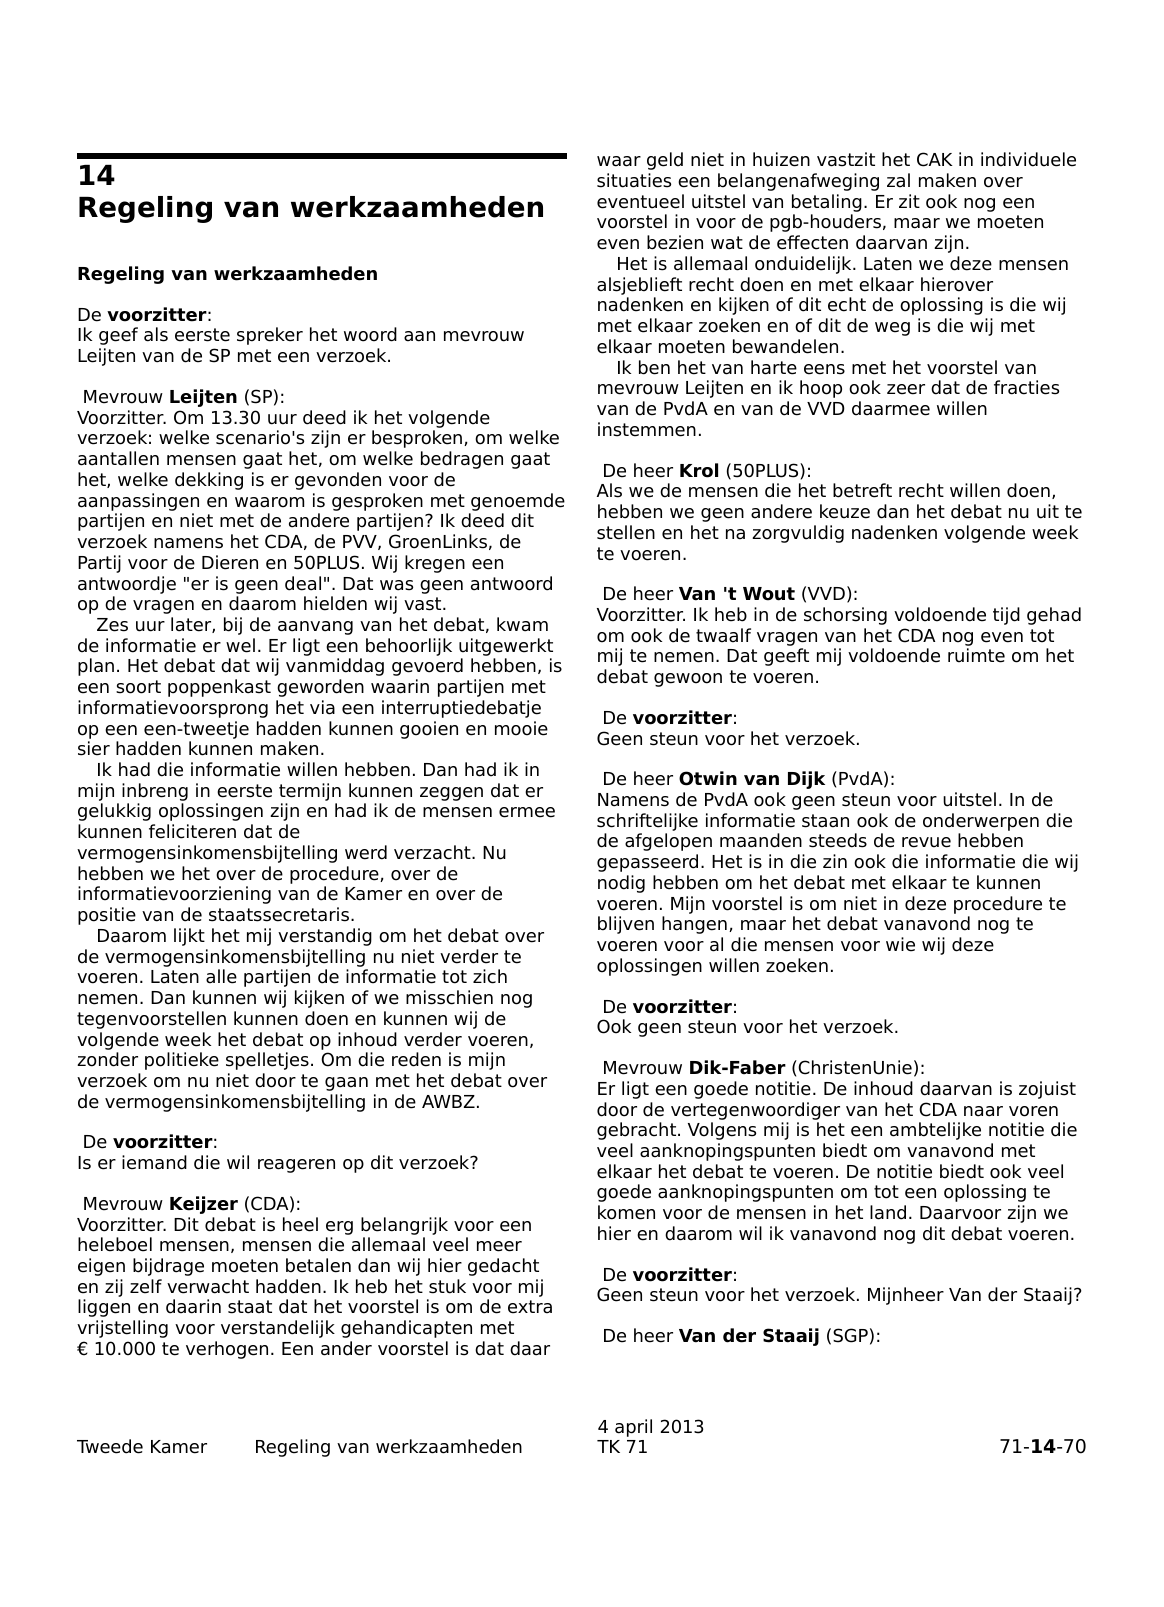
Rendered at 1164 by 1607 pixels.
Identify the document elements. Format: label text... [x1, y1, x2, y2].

text De voorzitter: [77, 304, 567, 325]
text De heer Otwin van Dijk (PvdA): [596, 769, 1087, 790]
text Het is allemaal onduidelijk. Laten we deze mensen alsjeblieft recht doen en met elkaar hierover nadenken en kijken of dit echt de oplossing is die wij met elkaar zoeken en of dit de weg is die wij met elkaar moeten bewandelen. [596, 254, 1087, 357]
text Ik geef als eerste spreker het woord aan mevrouw Leijten van de SP met een verzoek. [77, 325, 567, 367]
text Regeling van werkzaamheden [77, 264, 567, 284]
text Ik ben het van harte eens met het voorstel van mevrouw Leijten en ik hoop ook zeer dat de fracties van de PvdA en van de VVD daarmee willen instemmen. [596, 357, 1087, 440]
text Is er iemand die wil reageren op dit verzoek? [77, 1153, 567, 1174]
text De heer Krol (50PLUS): [596, 460, 1087, 481]
text Mevrouw Keijzer (CDA): [77, 1194, 567, 1214]
text Geen steun voor het verzoek. Mijnheer Van der Staaij? [596, 1285, 1087, 1306]
text Zes uur later, bij de aanvang van het debat, kwam de informatie er wel. Er ligt een behoorlijk uitgewerkt plan. Het debat dat wij vanmiddag gevoerd hebben, is een soort poppenkast geworden waarin partijen met informatievoorsprong het via een interruptiedebatje op een een-tweetje hadden kunnen gooien en mooie sier hadden kunnen maken. [77, 615, 567, 760]
text Voorzitter. Om 13.30 uur deed ik het volgende verzoek: welke scenario's zijn er besproken, om welke aantallen mensen gaat het, om welke bedragen gaat het, welke dekking is er gevonden voor de aanpassingen en waarom is gesproken met genoemde partijen en niet met de andere partijen? Ik deed dit verzoek namens het CDA, de PVV, GroenLinks, de Partij voor de Dieren en 50PLUS. Wij kregen een antwoordje "er is geen deal". Dat was geen antwoord op de vragen en daarom hielden wij vast. [77, 407, 567, 615]
text Mevrouw Dik-Faber (ChristenUnie): [596, 1058, 1087, 1079]
text Voorzitter. Ik heb in de schorsing voldoende tijd gehad om ook de twaalf vragen van het CDA nog even tot mij te nemen. Dat geeft mij voldoende ruimte om het debat gewoon te voeren. [596, 605, 1087, 688]
text De voorzitter: [596, 1264, 1087, 1285]
text Ook geen steun voor het verzoek. [596, 1017, 1087, 1038]
text Ik had die informatie willen hebben. Dan had ik in mijn inbreng in eerste termijn kunnen zeggen dat er gelukkig oplossingen zijn en had ik de mensen ermee kunnen feliciteren dat de vermogensinkomensbijtelling werd verzacht. Nu hebben we het over de procedure, over de informatievoorziening van de Kamer en over de positie van de staatssecretaris. [77, 760, 567, 926]
text De heer Van 't Wout (VVD): [596, 584, 1087, 605]
text Als we de mensen die het betreft recht willen doen, hebben we geen andere keuze dan het debat nu uit te stellen en het na zorgvuldig nadenken volgende week te voeren. [596, 481, 1087, 564]
title 14 Regeling van werkzaamheden [77, 159, 567, 224]
text De voorzitter: [77, 1132, 567, 1153]
text De heer Van der Staaij (SGP): [596, 1326, 1087, 1347]
text De voorzitter: [596, 996, 1087, 1017]
text Voorzitter. Dit debat is heel erg belangrijk voor een heleboel mensen, mensen die allemaal veel meer eigen bijdrage moeten betalen dan wij hier gedacht en zij zelf verwacht hadden. Ik heb het stuk voor mij liggen en daarin staat dat het voorstel is om de extra vrijstelling voor verstandelijk gehandicapten met € 10.000 te verhogen. Een ander voorstel is dat daar [77, 1214, 567, 1359]
text Geen steun voor het verzoek. [596, 728, 1087, 749]
text Namens de PvdA ook geen steun voor uitstel. In de schriftelijke informatie staan ook de onderwerpen die de afgelopen maanden steeds de revue hebben gepasseerd. Het is in die zin ook die informatie die wij nodig hebben om het debat met elkaar te kunnen voeren. Mijn voorstel is om niet in deze procedure te blijven hangen, maar het debat vanavond nog te voeren voor al die mensen voor wie wij deze oplossingen willen zoeken. [596, 790, 1087, 976]
text waar geld niet in huizen vastzit het CAK in individuele situaties een belangenafweging zal maken over eventueel uitstel van betaling. Er zit ook nog een voorstel in voor de pgb-houders, maar we moeten even bezien wat de effecten daarvan zijn. [596, 150, 1087, 254]
text Mevrouw Leijten (SP): [77, 387, 567, 407]
text De voorzitter: [596, 708, 1087, 728]
text Daarom lijkt het mij verstandig om het debat over de vermogensinkomensbijtelling nu niet verder te voeren. Laten alle partijen de informatie tot zich nemen. Dan kunnen wij kijken of we misschien nog tegenvoorstellen kunnen doen en kunnen wij de volgende week het debat op inhoud verder voeren, zonder politieke spelletjes. Om die reden is mijn verzoek om nu niet door te gaan met het debat over de vermogensinkomensbijtelling in de AWBZ. [77, 926, 567, 1112]
text Er ligt een goede notitie. De inhoud daarvan is zojuist door de vertegenwoordiger van het CDA naar voren gebracht. Volgens mij is het een ambtelijke notitie die veel aanknopingspunten biedt om vanavond met elkaar het debat te voeren. De notitie biedt ook veel goede aanknopingspunten om tot een oplossing te komen voor de mensen in het land. Daarvoor zijn we hier en daarom wil ik vanavond nog dit debat voeren. [596, 1079, 1087, 1244]
